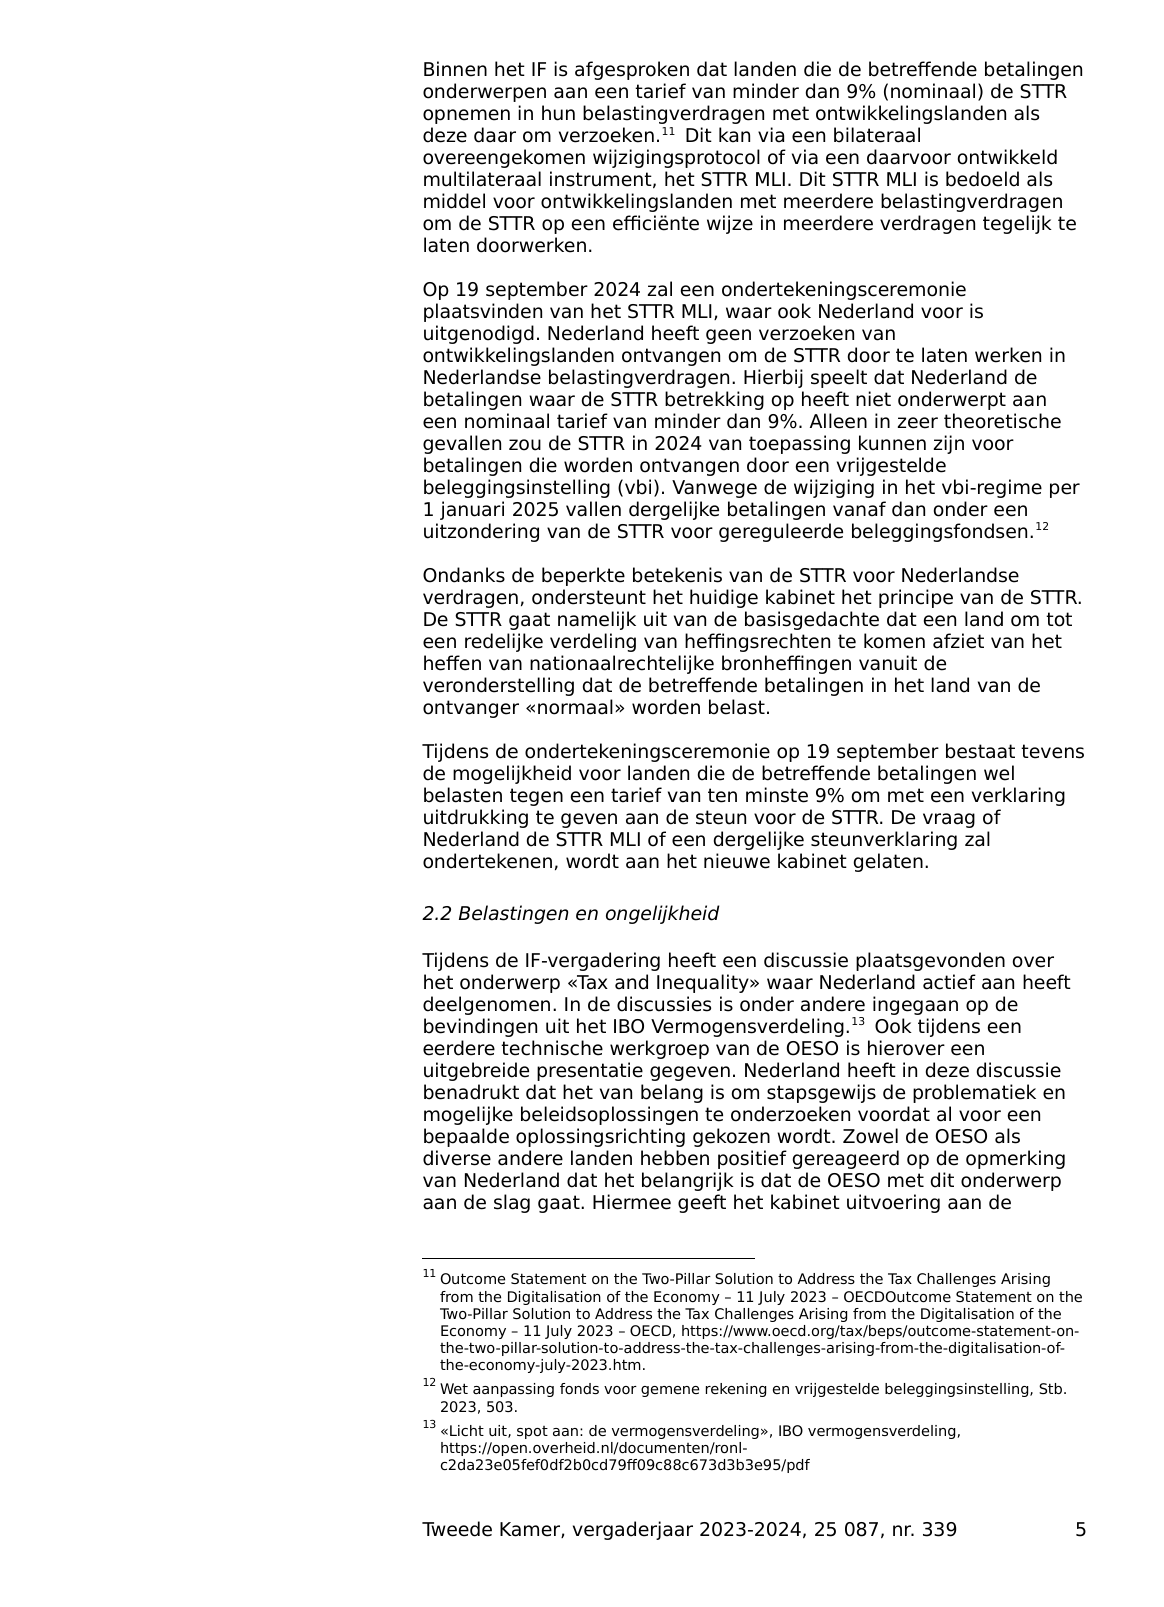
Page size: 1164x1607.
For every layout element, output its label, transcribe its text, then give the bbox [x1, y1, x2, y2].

subtitle 2.2 Belastingen en ongelijkheid [422, 903, 1087, 925]
text Outcome Statement on the Two-Pillar Solution to Address the Tax Challenges Arising from the Digitalisation of the Economy – 11 July 2023 – OECDOutcome Statement on the Two-Pillar Solution to Address the Tax Challenges Arising from the Digitalisation of the Economy – 11 July 2023 – OECD, https://www.oecd.org/tax/beps/outcome-statement-on-the-two-pillar-solution-to-address-the-tax-challenges-arising-from-the-digitalisation-of-the-economy-july-2023.htm. [422, 1267, 1087, 1374]
text «Licht uit, spot aan: de vermogensverdeling», IBO vermogensverdeling, https://open.overheid.nl/documenten/ronl-c2da23e05fef0df2b0cd79ff09c88c673d3b3e95/pdf [422, 1418, 1087, 1474]
text Ondanks de beperkte betekenis van de STTR voor Nederlandse verdragen, ondersteunt het huidige kabinet het principe van de STTR. De STTR gaat namelijk uit van de basisgedachte dat een land om tot een redelijke verdeling van heffingsrechten te komen afziet van het heffen van nationaalrechtelijke bronheffingen vanuit de veronderstelling dat de betreffende betalingen in het land van de ontvanger «normaal» worden belast. [422, 565, 1087, 719]
text Tijdens de ondertekeningsceremonie op 19 september bestaat tevens de mogelijkheid voor landen die de betreffende betalingen wel belasten tegen een tarief van ten minste 9% om met een verklaring uitdrukking te geven aan de steun voor de STTR. De vraag of Nederland de STTR MLI of een dergelijke steunverklaring zal ondertekenen, wordt aan het nieuwe kabinet gelaten. [422, 741, 1087, 873]
text Op 19 september 2024 zal een ondertekeningsceremonie plaatsvinden van het STTR MLI, waar ook Nederland voor is uitgenodigd. Nederland heeft geen verzoeken van ontwikkelingslanden ontvangen om de STTR door te laten werken in Nederlandse belastingverdragen. Hierbij speelt dat Nederland de betalingen waar de STTR betrekking op heeft niet onderwerpt aan een nominaal tarief van minder dan 9%. Alleen in zeer theoretische gevallen zou de STTR in 2024 van toepassing kunnen zijn voor betalingen die worden ontvangen door een vrijgestelde beleggingsinstelling (vbi). Vanwege de wijziging in het vbi-regime per 1 januari 2025 vallen dergelijke betalingen vanaf dan onder een uitzondering van de STTR voor gereguleerde beleggingsfondsen. [422, 279, 1087, 543]
text Wet aanpassing fonds voor gemene rekening en vrijgestelde beleggingsinstelling, Stb. 2023, 503. [422, 1377, 1087, 1416]
text Binnen het IF is afgesproken dat landen die de betreffende betalingen onderwerpen aan een tarief van minder dan 9% (nominaal) de STTR opnemen in hun belastingverdragen met ontwikkelingslanden als deze daar om verzoeken. Dit kan via een bilateraal overeengekomen wijzigingsprotocol of via een daarvoor ontwikkeld multilateraal instrument, het STTR MLI. Dit STTR MLI is bedoeld als middel voor ontwikkelingslanden met meerdere belastingverdragen om de STTR op een efficiënte wijze in meerdere verdragen tegelijk te laten doorwerken. [422, 59, 1087, 257]
text Tijdens de IF-vergadering heeft een discussie plaatsgevonden over het onderwerp «Tax and Inequality» waar Nederland actief aan heeft deelgenomen. In de discussies is onder andere ingegaan op de bevindingen uit het IBO Vermogensverdeling. Ook tijdens een eerdere technische werkgroep van de OESO is hierover een uitgebreide presentatie gegeven. Nederland heeft in deze discussie benadrukt dat het van belang is om stapsgewijs de problematiek en mogelijke beleidsoplossingen te onderzoeken voordat al voor een bepaalde oplossingsrichting gekozen wordt. Zowel de OESO als diverse andere landen hebben positief gereageerd op de opmerking van Nederland dat het belangrijk is dat de OESO met dit onderwerp aan de slag gaat. Hiermee geeft het kabinet uitvoering aan de [422, 950, 1087, 1214]
